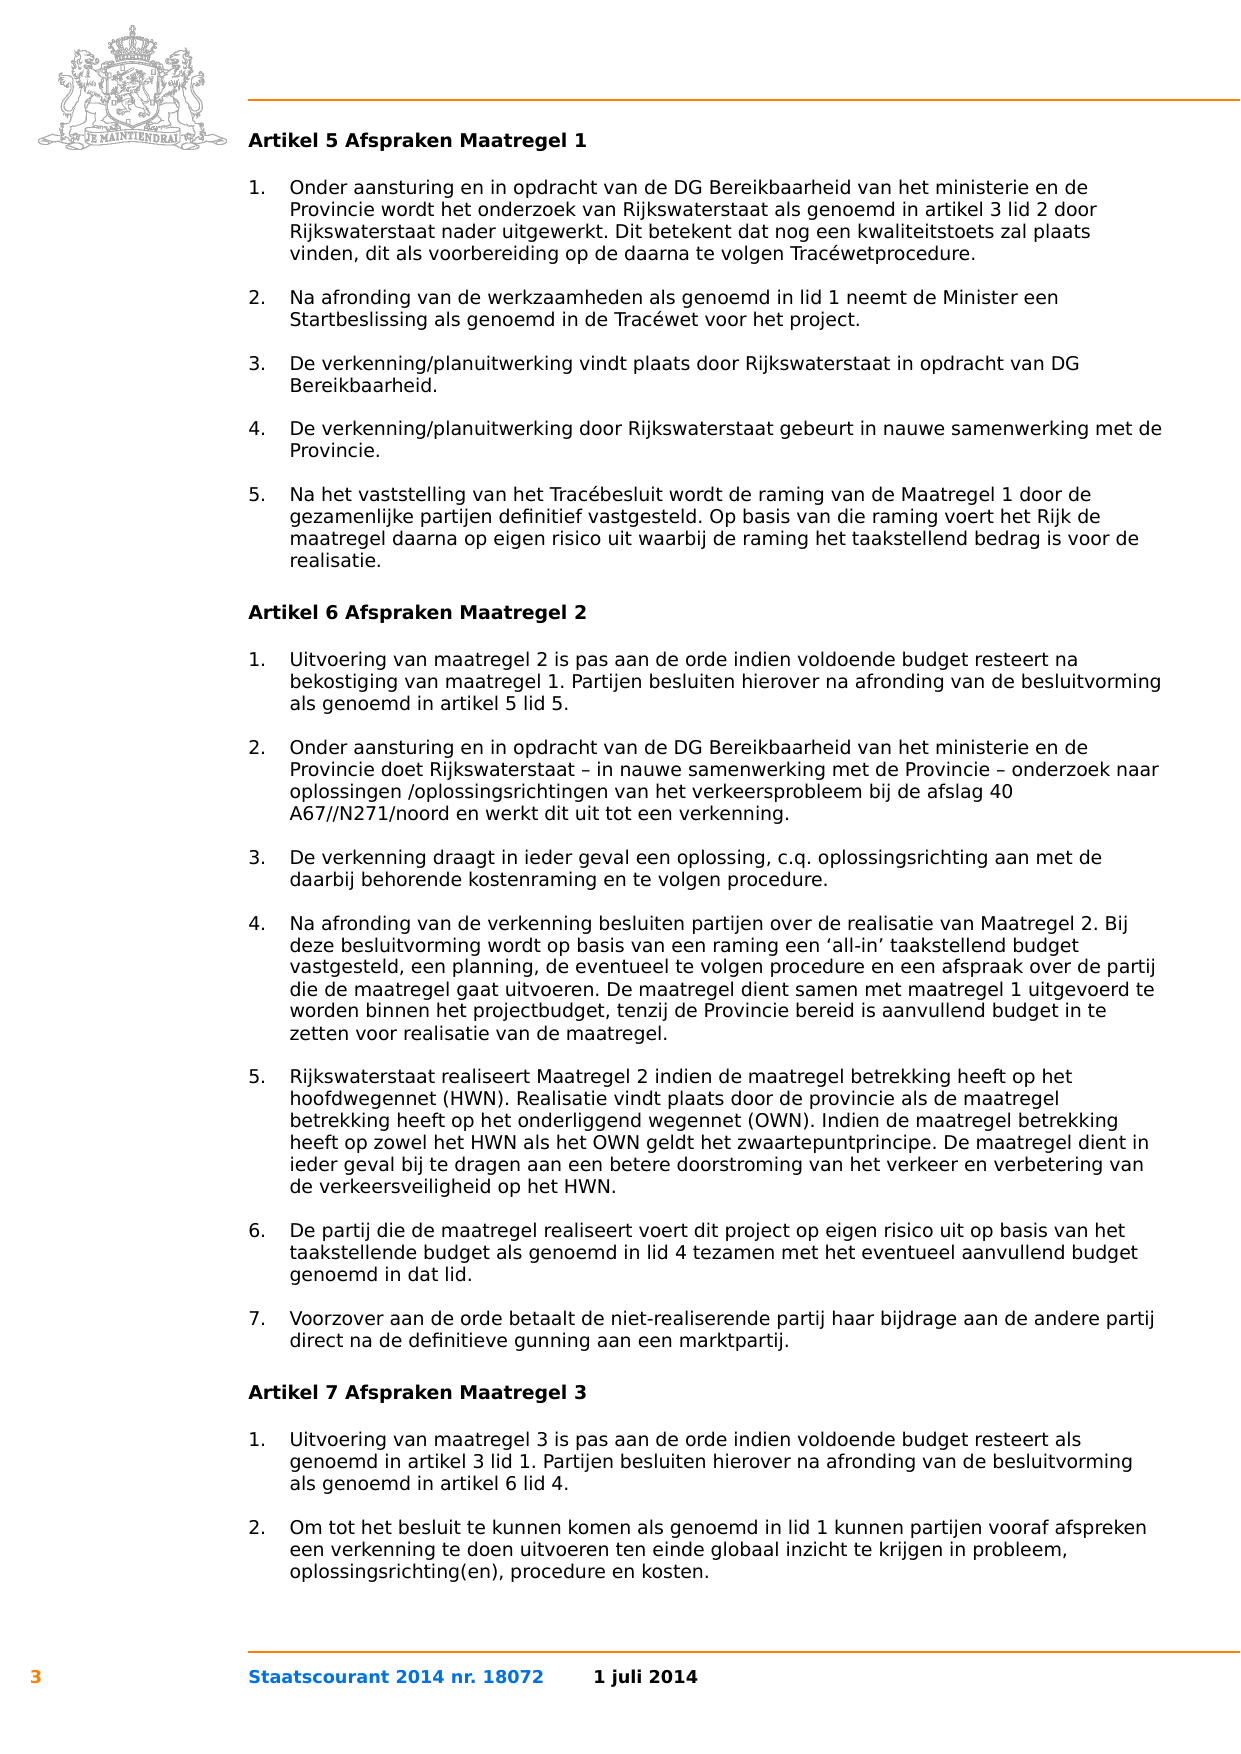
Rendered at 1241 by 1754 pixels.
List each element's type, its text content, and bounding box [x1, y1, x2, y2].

text 1. Onder aansturing en in opdracht van de DG Bereikbaarheid van het ministerie en de Provincie wordt het onderzoek van Rijkswaterstaat als genoemd in artikel 3 lid 2 door Rijkswaterstaat nader uitgewerkt. Dit betekent dat nog een kwaliteitstoets zal plaats vinden, dit als voorbereiding op de daarna te volgen Tracéwetprocedure. [248, 177, 1163, 265]
text 3. De verkenning draagt in ieder geval een oplossing, c.q. oplossingsrichting aan met de daarbij behorende kostenraming en te volgen procedure. [248, 847, 1163, 891]
text 2. Na afronding van de werkzaamheden als genoemd in lid 1 neemt de Minister een Startbeslissing als genoemd in de Tracéwet voor het project. [248, 287, 1163, 331]
subtitle Artikel 6 Afspraken Maatregel 2 [248, 602, 1163, 624]
subtitle Artikel 7 Afspraken Maatregel 3 [248, 1382, 1163, 1404]
text 1. Uitvoering van maatregel 3 is pas aan de orde indien voldoende budget resteert als genoemd in artikel 3 lid 1. Partijen besluiten hierover na afronding van de besluitvorming als genoemd in artikel 6 lid 4. [248, 1429, 1163, 1495]
text 2. Om tot het besluit te kunnen komen als genoemd in lid 1 kunnen partijen vooraf afspreken een verkenning te doen uitvoeren ten einde globaal inzicht te krijgen in probleem, oplossingsrichting(en), procedure en kosten. [248, 1517, 1163, 1582]
text 7. Voorzover aan de orde betaalt de niet-realiserende partij haar bijdrage aan de andere partij direct na de definitieve gunning aan een marktpartij. [248, 1308, 1163, 1352]
text 1. Uitvoering van maatregel 2 is pas aan de orde indien voldoende budget resteert na bekostiging van maatregel 1. Partijen besluiten hierover na afronding van de besluitvorming als genoemd in artikel 5 lid 5. [248, 649, 1163, 715]
text 6. De partij die de maatregel realiseert voert dit project op eigen risico uit op basis van het taakstellende budget als genoemd in lid 4 tezamen met het eventueel aanvullend budget genoemd in dat lid. [248, 1220, 1163, 1286]
picture [38, 25, 227, 150]
text 4. Na afronding van de verkenning besluiten partijen over de realisatie van Maatregel 2. Bij deze besluitvorming wordt op basis van een raming een ‘all-in’ taakstellend budget vastgesteld, een planning, de eventueel te volgen procedure en een afspraak over de partij die de maatregel gaat uitvoeren. De maatregel dient samen met maatregel 1 uitgevoerd te worden binnen het projectbudget, tenzij de Provincie bereid is aanvullend budget in te zetten voor realisatie van de maatregel. [248, 912, 1163, 1044]
text 5. Na het vaststelling van het Tracébesluit wordt de raming van de Maatregel 1 door de gezamenlijke partijen definitief vastgesteld. Op basis van die raming voert het Rijk de maatregel daarna op eigen risico uit waarbij de raming het taakstellend bedrag is voor de realisatie. [248, 484, 1163, 572]
text 2. Onder aansturing en in opdracht van de DG Bereikbaarheid van het ministerie en de Provincie doet Rijkswaterstaat – in nauwe samenwerking met de Provincie – onderzoek naar oplossingen /oplossingsrichtingen van het verkeersprobleem bij de afslag 40 A67//N271/noord en werkt dit uit tot een verkenning. [248, 737, 1163, 825]
text 5. Rijkswaterstaat realiseert Maatregel 2 indien de maatregel betrekking heeft op het hoofdwegennet (HWN). Realisatie vindt plaats door de provincie als de maatregel betrekking heeft op het onderliggend wegennet (OWN). Indien de maatregel betrekking heeft op zowel het HWN als het OWN geldt het zwaartepuntprincipe. De maatregel dient in ieder geval bij te dragen aan een betere doorstroming van het verkeer en verbetering van de verkeersveiligheid op het HWN. [248, 1066, 1163, 1198]
text 3. De verkenning/planuitwerking vindt plaats door Rijkswaterstaat in opdracht van DG Bereikbaarheid. [248, 352, 1163, 396]
subtitle Artikel 5 Afspraken Maatregel 1 [248, 130, 1163, 152]
text 4. De verkenning/planuitwerking door Rijkswaterstaat gebeurt in nauwe samenwerking met de Provincie. [248, 418, 1163, 462]
